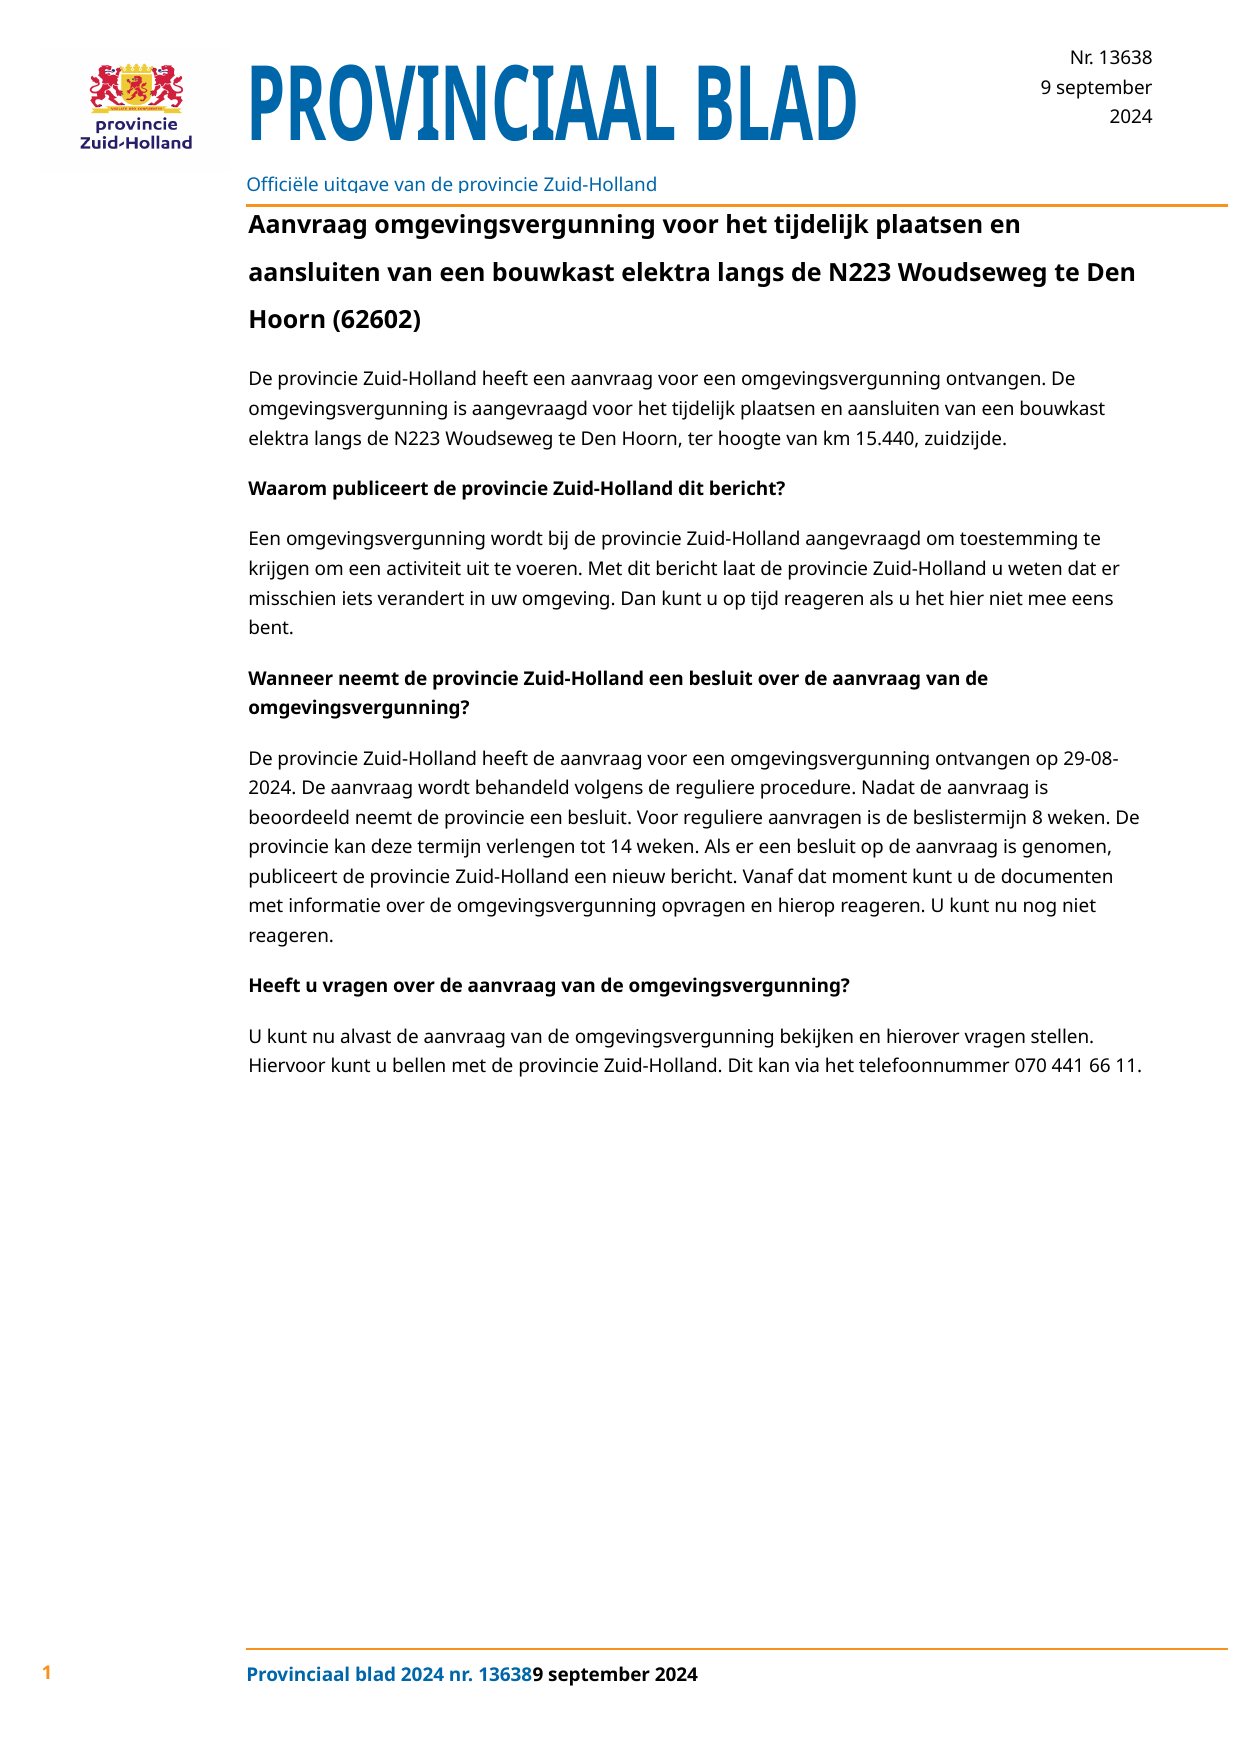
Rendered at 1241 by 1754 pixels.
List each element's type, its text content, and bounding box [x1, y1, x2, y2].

text Wanneer neemt de provincie Zuid-Holland een besluit over de aanvraag van de omgevingsvergunning? [248, 665, 1152, 720]
text Heeft u vragen over de aanvraag van de omgevingsvergunning? [248, 973, 1152, 998]
text De provincie Zuid-Holland heeft een aanvraag voor een omgevingsvergunning ontvangen. De omgevingsvergunning is aangevraagd voor het tijdelijk plaatsen en aansluiten van een bouwkast elektra langs de N223 Woudseweg te Den Hoorn, ter hoogte van km 15.440, zuidzijde. [248, 366, 1152, 450]
text Een omgevingsvergunning wordt bij de provincie Zuid-Holland aangevraagd om toestemming te krijgen om een activiteit uit te voeren. Met dit bericht laat de provincie Zuid-Holland u weten dat er misschien iets verandert in uw omgeving. Dan kunt u op tijd reageren als u het hier niet mee eens bent. [248, 526, 1152, 640]
text De provincie Zuid-Holland heeft de aanvraag voor een omgevingsvergunning ontvangen op 29-08-2024. De aanvraag wordt behandeld volgens de reguliere procedure. Nadat de aanvraag is beoordeeld neemt de provincie een besluit. Voor reguliere aanvragen is de beslistermijn 8 weken. De provincie kan deze termijn verlengen tot 14 weken. Als er een besluit op de aanvraag is genomen, publiceert de provincie Zuid-Holland een nieuw bericht. Vanaf dat moment kunt u de documenten met informatie over de omgevingsvergunning opvragen en hierop reageren. U kunt nu nog niet reageren. [248, 745, 1152, 948]
text U kunt nu alvast de aanvraag van de omgevingsvergunning bekijken en hierover vragen stellen. Hiervoor kunt u bellen met de provincie Zuid-Holland. Dit kan via het telefoonnummer 070 441 66 11. [248, 1023, 1152, 1078]
text Aanvraag omgevingsvergunning voor het tijdelijk plaatsen en aansluiten van een bouwkast elektra langs de N223 Woudseweg te Den Hoorn (62602) [248, 207, 1152, 336]
picture [41, 47, 231, 172]
text Waarom publiceert de provincie Zuid-Holland dit bericht? [248, 475, 1152, 501]
